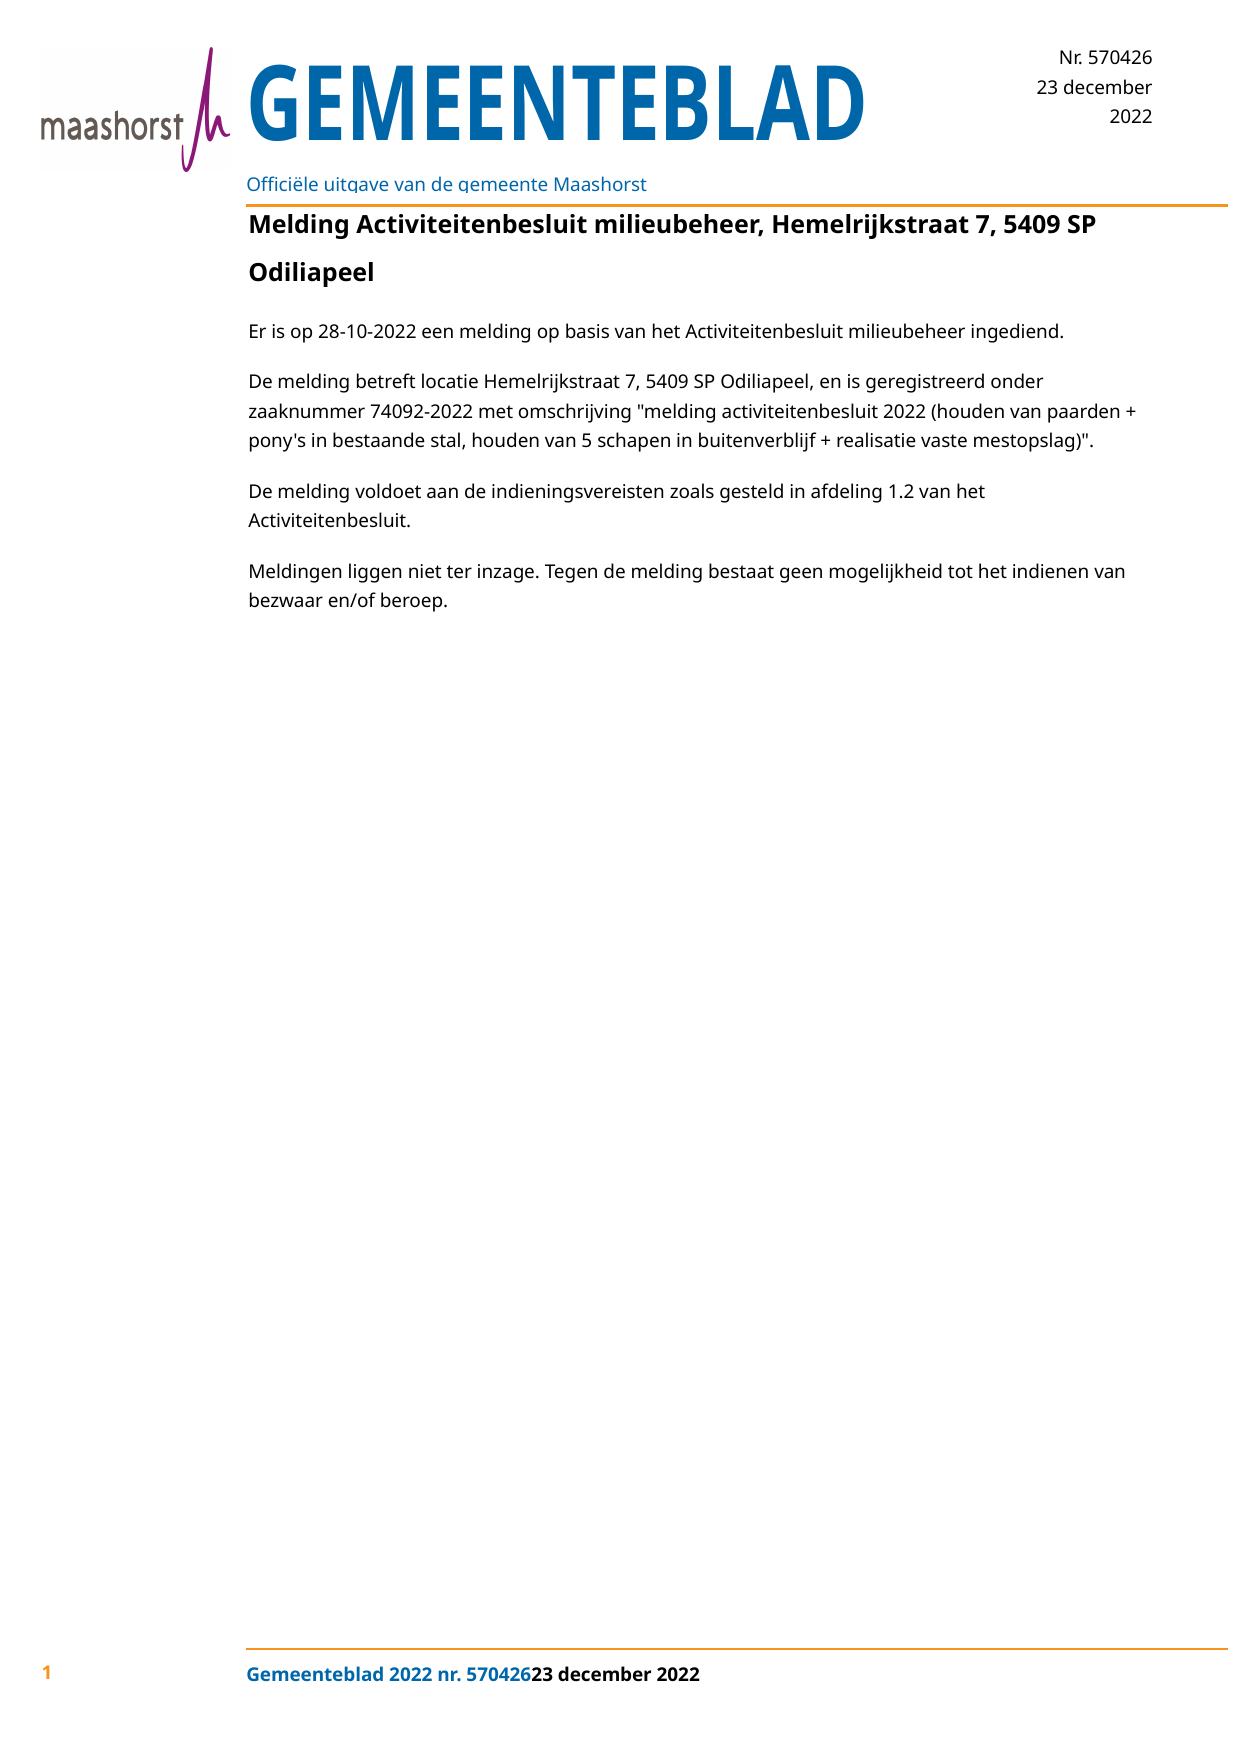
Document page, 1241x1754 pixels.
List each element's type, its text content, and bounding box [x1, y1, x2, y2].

text Er is op 28-10-2022 een melding op basis van het Activiteitenbesluit milieubeheer ingediend. [248, 318, 1152, 344]
text De melding betreft locatie Hemelrijkstraat 7, 5409 SP Odiliapeel, en is geregistreerd onder zaaknummer 74092-2022 met omschrijving "melding activiteitenbesluit 2022 (houden van paarden + pony's in bestaande stal, houden van 5 schapen in buitenverblijf + realisatie vaste mestopslag)". [248, 368, 1152, 453]
text Melding Activiteitenbesluit milieubeheer, Hemelrijkstraat 7, 5409 SP Odiliapeel [248, 207, 1152, 288]
text Meldingen liggen niet ter inzage. Tegen de melding bestaat geen mogelijkheid tot het indienen van bezwaar en/of beroep. [248, 558, 1152, 613]
picture [41, 47, 231, 172]
text De melding voldoet aan de indieningsvereisten zoals gesteld in afdeling 1.2 van het Activiteitenbesluit. [248, 478, 1152, 533]
